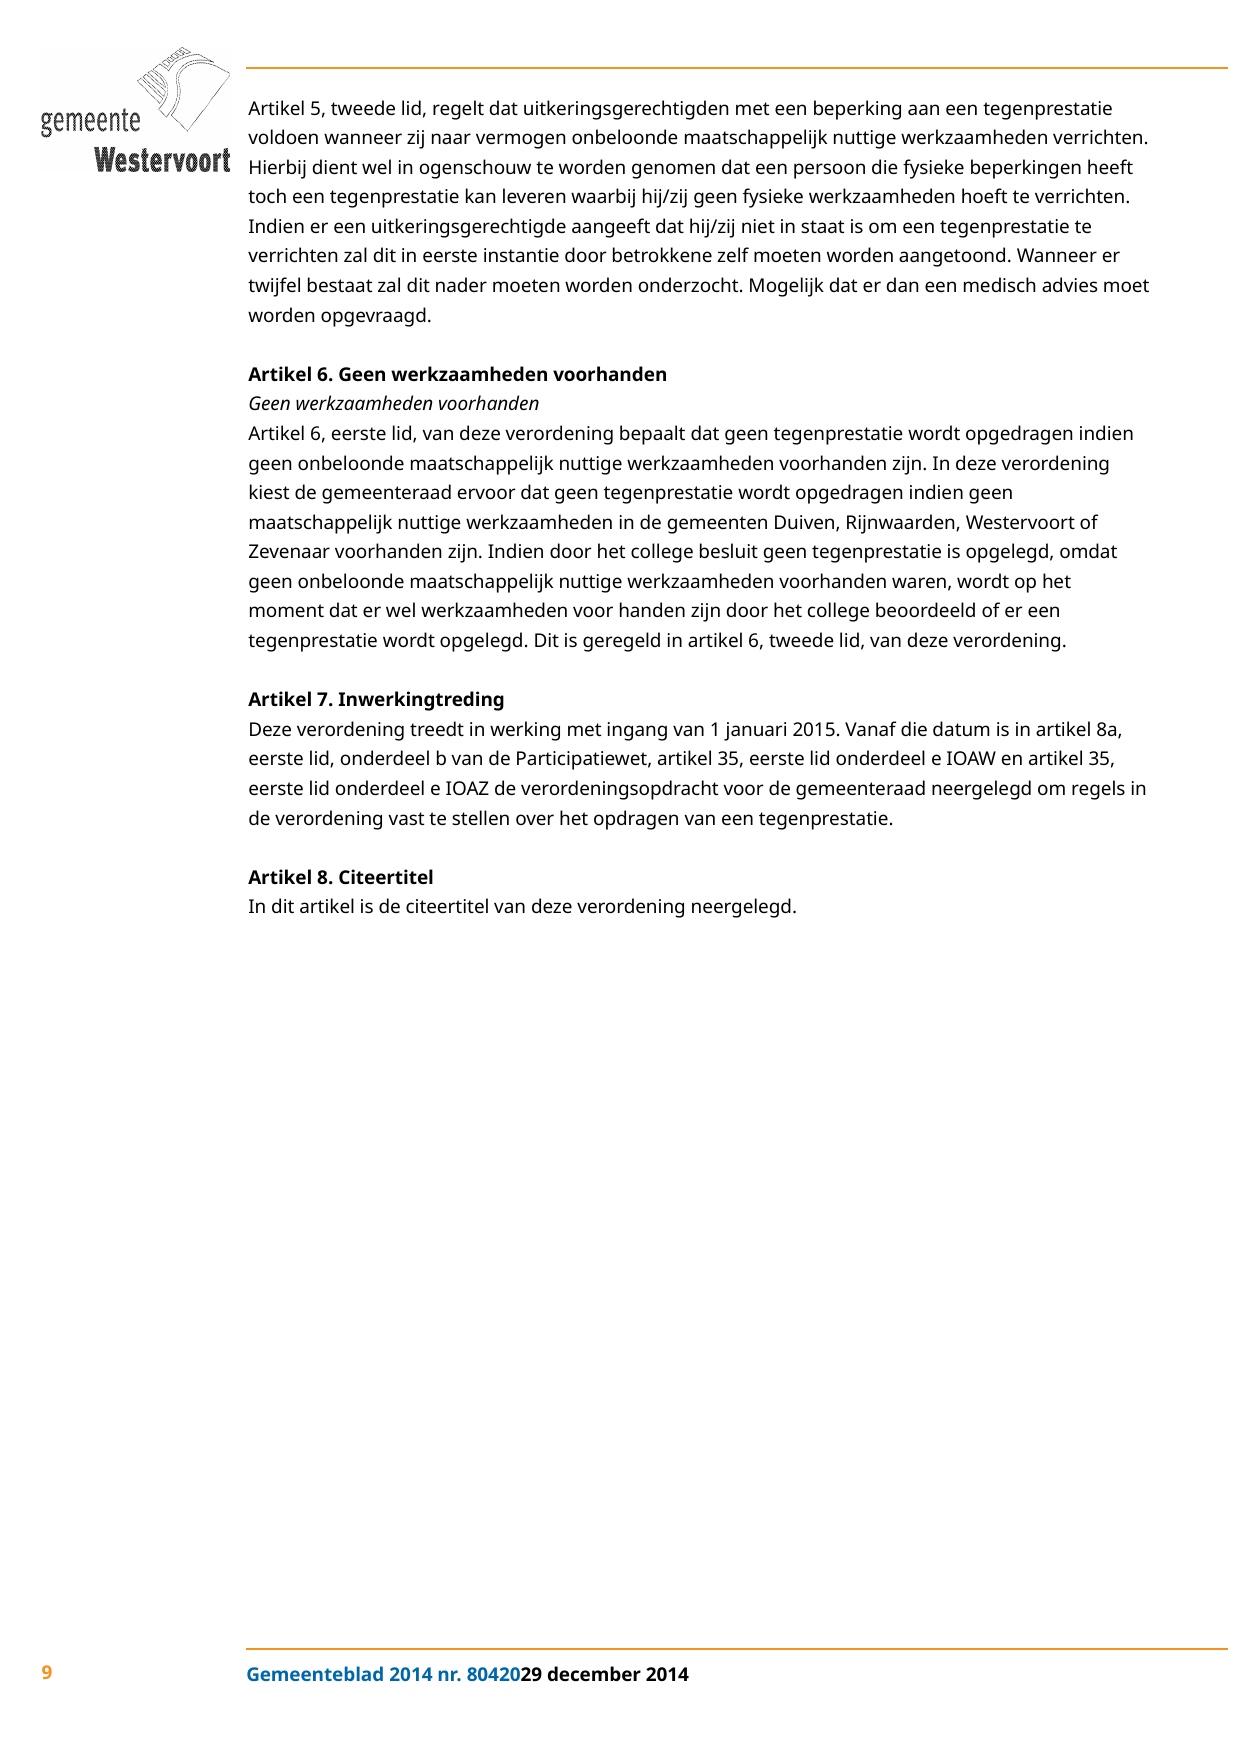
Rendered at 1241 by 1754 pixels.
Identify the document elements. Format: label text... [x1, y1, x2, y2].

text In dit artikel is de citeertitel van deze verordening neergelegd. [248, 893, 1152, 919]
picture [41, 47, 231, 172]
text Artikel 6, eerste lid, van deze verordening bepaalt dat geen tegenprestatie wordt opgedragen indien geen onbeloonde maatschappelijk nuttige werkzaamheden voorhanden zijn. In deze verordening kiest de gemeenteraad ervoor dat geen tegenprestatie wordt opgedragen indien geen maatschappelijk nuttige werkzaamheden in de gemeenten Duiven, Rijnwaarden, Westervoort of Zevenaar voorhanden zijn. Indien door het college besluit geen tegenprestatie is opgelegd, omdat geen onbeloonde maatschappelijk nuttige werkzaamheden voorhanden waren, wordt op het moment dat er wel werkzaamheden voor handen zijn door het college beoordeeld of er een tegenprestatie wordt opgelegd. Dit is geregeld in artikel 6, tweede lid, van deze verordening. [248, 420, 1152, 653]
text Indien er een uitkeringsgerechtigde aangeeft dat hij/zij niet in staat is om een tegenprestatie te verrichten zal dit in eerste instantie door betrokkene zelf moeten worden aangetoond. Wanneer er twijfel bestaat zal dit nader moeten worden onderzocht. Mogelijk dat er dan een medisch advies moet worden opgevraagd. [248, 213, 1152, 328]
text Deze verordening treedt in werking met ingang van 1 januari 2015. Vanaf die datum is in artikel 8a, eerste lid, onderdeel b van de Participatiewet, artikel 35, eerste lid onderdeel e IOAW en artikel 35, eerste lid onderdeel e IOAZ de verordeningsopdracht voor de gemeenteraad neergelegd om regels in de verordening vast te stellen over het opdragen van een tegenprestatie. [248, 716, 1152, 831]
text Artikel 5, tweede lid, regelt dat uitkeringsgerechtigden met een beperking aan een tegenprestatie voldoen wanneer zij naar vermogen onbeloonde maatschappelijk nuttige werkzaamheden verrichten. Hierbij dient wel in ogenschouw te worden genomen dat een persoon die fysieke beperkingen heeft toch een tegenprestatie kan leveren waarbij hij/zij geen fysieke werkzaamheden hoeft te verrichten. [248, 95, 1152, 209]
text Artikel 7. Inwerkingtreding [248, 686, 1152, 712]
text Artikel 6. Geen werkzaamheden voorhanden [248, 361, 1152, 387]
text Artikel 8. Citeertitel [248, 864, 1152, 890]
text Geen werkzaamheden voorhanden [248, 391, 1152, 416]
